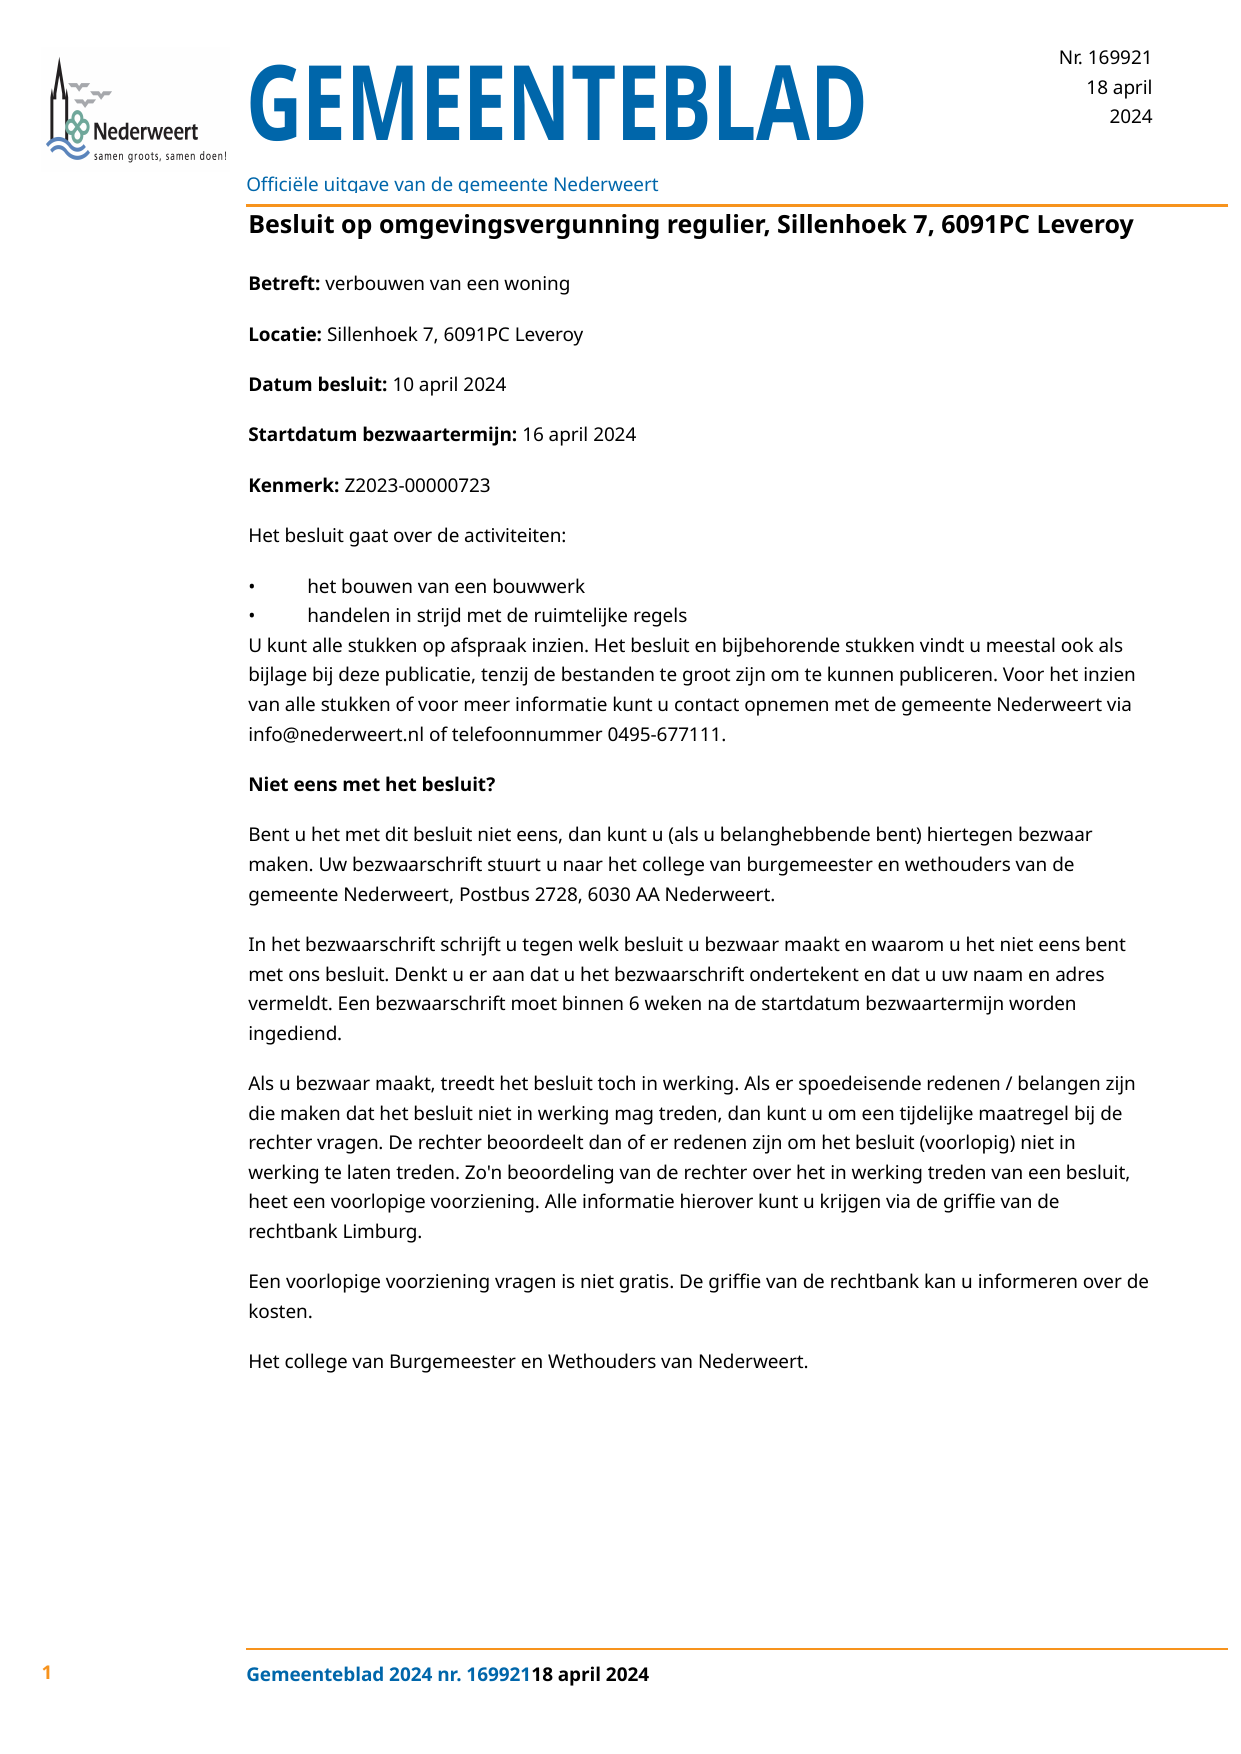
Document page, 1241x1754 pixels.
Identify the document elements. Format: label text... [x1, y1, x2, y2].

text Betreft: verbouwen van een woning [248, 270, 1152, 296]
text Besluit op omgevingsvergunning regulier, Sillenhoek 7, 6091PC Leveroy [248, 207, 1152, 241]
text Startdatum bezwaartermijn: 16 april 2024 [248, 422, 1152, 447]
text Het besluit gaat over de activiteiten: [248, 522, 1152, 548]
text U kunt alle stukken op afspraak inzien. Het besluit en bijbehorende stukken vindt u meestal ook als bijlage bij deze publicatie, tenzij de bestanden te groot zijn om te kunnen publiceren. Voor het inzien van alle stukken of voor meer informatie kunt u contact opnemen met de gemeente Nederweert via info@nederweert.nl of telefoonnummer 0495-677111. [248, 632, 1152, 746]
text Kenmerk: Z2023-00000723 [248, 472, 1152, 498]
text Het college van Burgemeester en Wethouders van Nederweert. [248, 1349, 1152, 1374]
text Locatie: Sillenhoek 7, 6091PC Leveroy [248, 321, 1152, 346]
text Niet eens met het besluit? [248, 771, 1152, 797]
list handelen in strijd met de ruimtelijke regels [248, 602, 1152, 628]
text Een voorlopige voorziening vragen is niet gratis. De griffie van de rechtbank kan u informeren over de kosten. [248, 1269, 1152, 1324]
text Datum besluit: 10 april 2024 [248, 371, 1152, 397]
text Als u bezwaar maakt, treedt het besluit toch in werking. Als er spoedeisende redenen / belangen zijn die maken dat het besluit niet in werking mag treden, dan kunt u om een tijdelijke maatregel bij de rechter vragen. De rechter beoordeelt dan of er redenen zijn om het besluit (voorlopig) niet in werking te laten treden. Zo'n beoordeling van de rechter over het in werking treden van een besluit, heet een voorlopige voorziening. Alle informatie hierover kunt u krijgen via de griffie van de rechtbank Limburg. [248, 1070, 1152, 1244]
text In het bezwaarschrift schrijft u tegen welk besluit u bezwaar maakt en waarom u het niet eens bent met ons besluit. Denkt u er aan dat u het bezwaarschrift ondertekent en dat u uw naam en adres vermeldt. Een bezwaarschrift moet binnen 6 weken na de startdatum bezwaartermijn worden ingediend. [248, 931, 1152, 1046]
list het bouwen van een bouwwerk [248, 573, 1152, 598]
picture [41, 47, 231, 172]
text Bent u het met dit besluit niet eens, dan kunt u (als u belanghebbende bent) hiertegen bezwaar maken. Uw bezwaarschrift stuurt u naar het college van burgemeester en wethouders van de gemeente Nederweert, Postbus 2728, 6030 AA Nederweert. [248, 822, 1152, 906]
